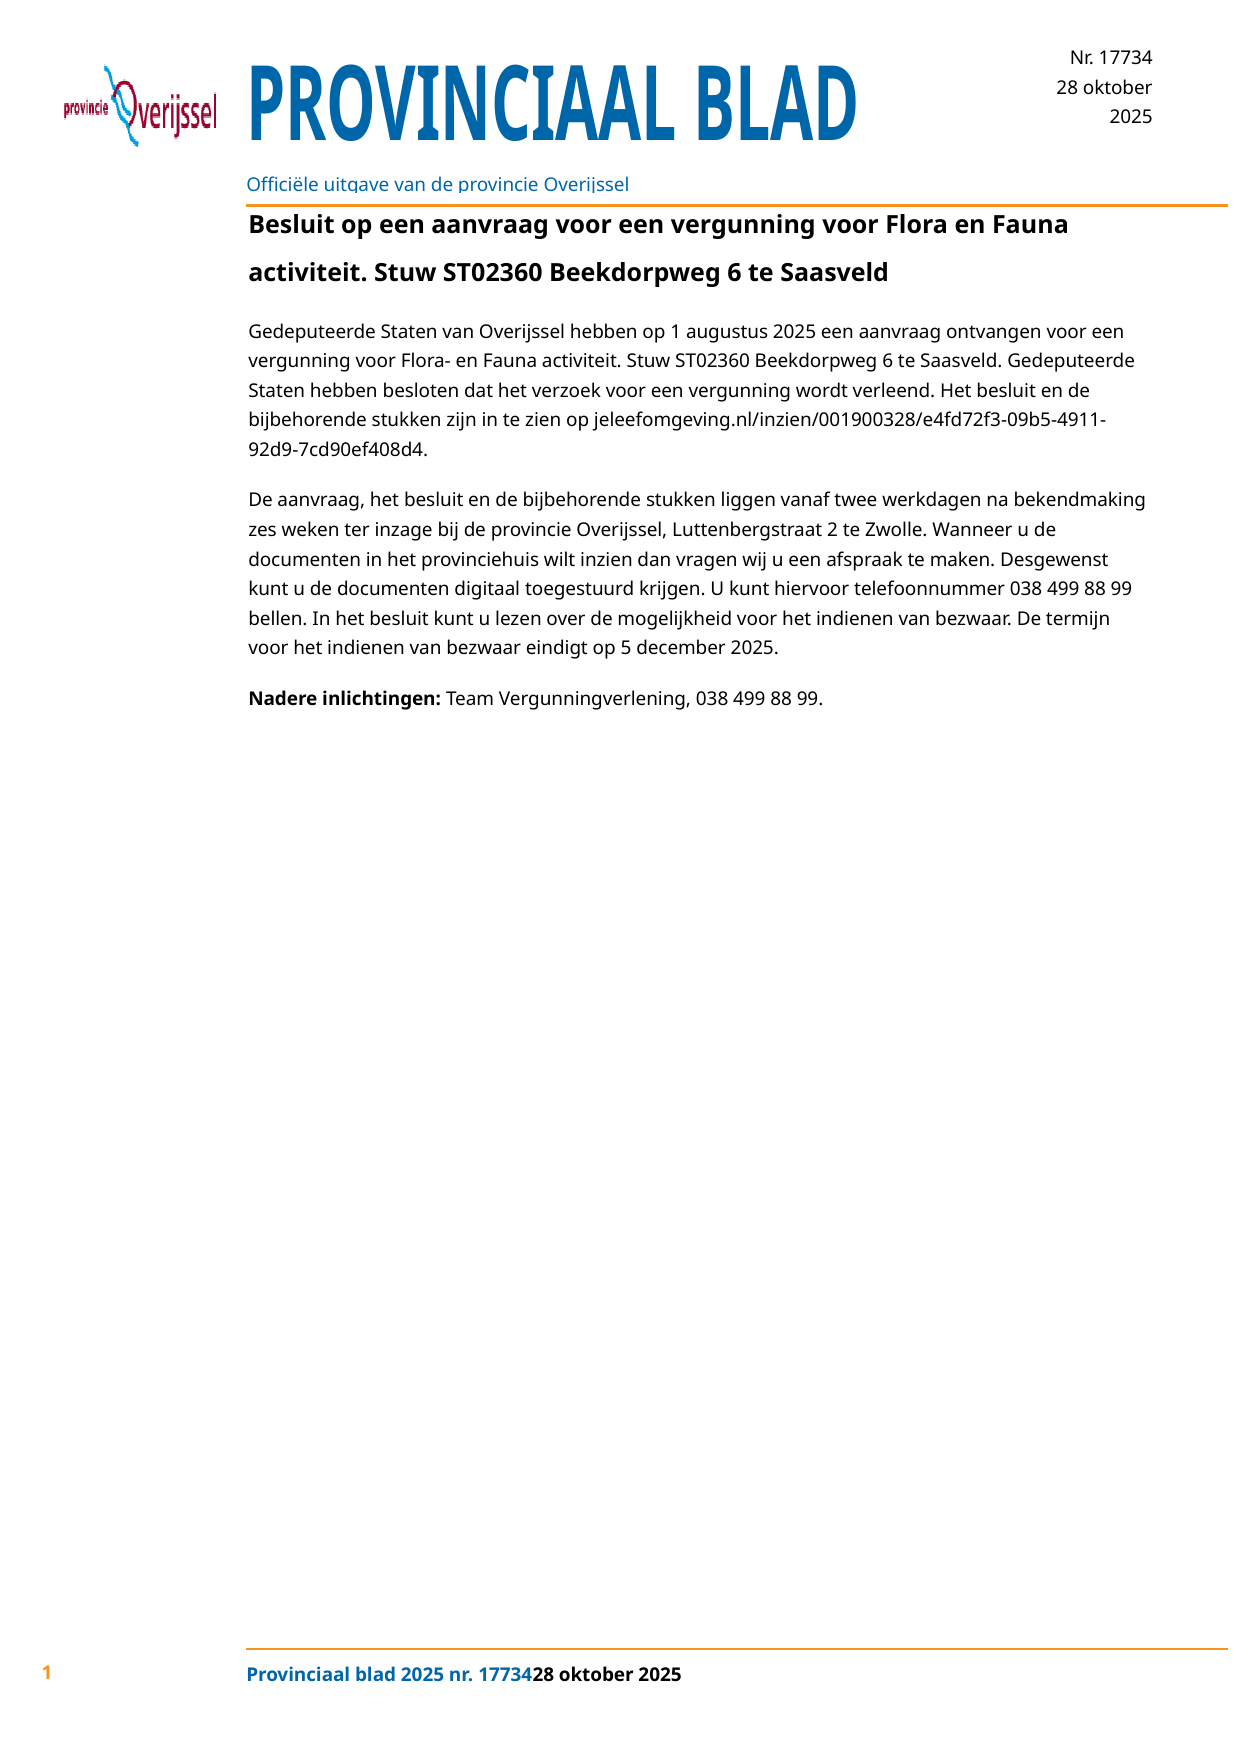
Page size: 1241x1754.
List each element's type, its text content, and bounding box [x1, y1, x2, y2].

text Nadere inlichtingen: Team Vergunningverlening, 038 499 88 99. [248, 685, 1152, 711]
text Besluit op een aanvraag voor een vergunning voor Flora en Fauna activiteit. Stuw ST02360 Beekdorpweg 6 te Saasveld [248, 207, 1152, 288]
picture [41, 47, 231, 172]
text De aanvraag, het besluit en de bijbehorende stukken liggen vanaf twee werkdagen na bekendmaking zes weken ter inzage bij de provincie Overijssel, Luttenbergstraat 2 te Zwolle. Wanneer u de documenten in het provinciehuis wilt inzien dan vragen wij u een afspraak te maken. Desgewenst kunt u de documenten digitaal toegestuurd krijgen. U kunt hiervoor telefoonnummer 038 499 88 99 bellen. In het besluit kunt u lezen over de mogelijkheid voor het indienen van bezwaar. De termijn voor het indienen van bezwaar eindigt op 5 december 2025. [248, 487, 1152, 660]
text Gedeputeerde Staten van Overijssel hebben op 1 augustus 2025 een aanvraag ontvangen voor een vergunning voor Flora- en Fauna activiteit. Stuw ST02360 Beekdorpweg 6 te Saasveld. Gedeputeerde Staten hebben besloten dat het verzoek voor een vergunning wordt verleend. Het besluit en de bijbehorende stukken zijn in te zien op jeleefomgeving.nl/inzien/001900328/e4fd72f3-09b5-4911-92d9-7cd90ef408d4. [248, 318, 1152, 462]
